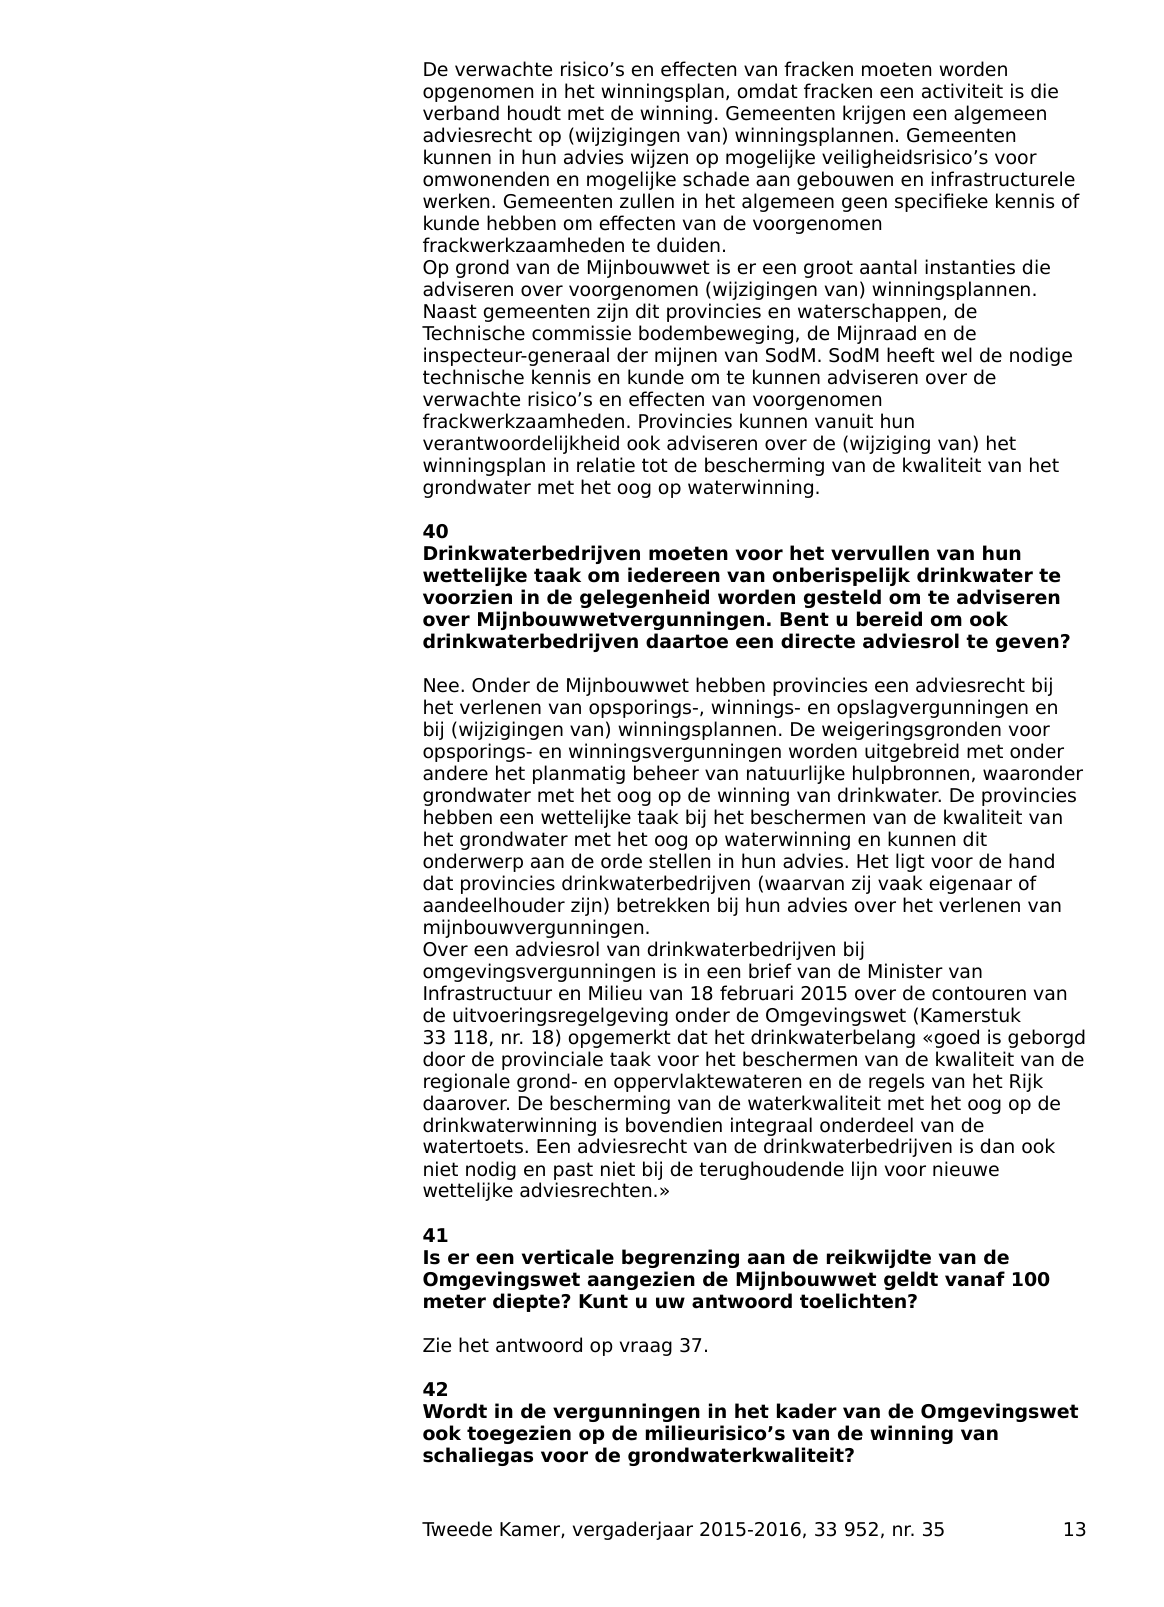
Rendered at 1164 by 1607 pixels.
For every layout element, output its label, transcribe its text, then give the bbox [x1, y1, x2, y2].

text Op grond van de Mijnbouwwet is er een groot aantal instanties die adviseren over voorgenomen (wijzigingen van) winningsplannen. Naast gemeenten zijn dit provincies en waterschappen, de Technische commissie bodembeweging, de Mijnraad en de inspecteur-generaal der mijnen van SodM. SodM heeft wel de nodige technische kennis en kunde om te kunnen adviseren over de verwachte risico’s en effecten van voorgenomen frackwerkzaamheden. Provincies kunnen vanuit hun verantwoordelijkheid ook adviseren over de (wijziging van) het winningsplan in relatie tot de bescherming van de kwaliteit van het grondwater met het oog op waterwinning. [422, 257, 1087, 499]
text Zie het antwoord op vraag 37. [422, 1335, 1087, 1357]
text Wordt in de vergunningen in het kader van de Omgevingswet ook toegezien op de milieurisico’s van de winning van schaliegas voor de grondwaterkwaliteit? [422, 1401, 1087, 1467]
text 42 [422, 1379, 1087, 1401]
text 41 [422, 1224, 1087, 1247]
text De verwachte risico’s en effecten van fracken moeten worden opgenomen in het winningsplan, omdat fracken een activiteit is die verband houdt met de winning. Gemeenten krijgen een algemeen adviesrecht op (wijzigingen van) winningsplannen. Gemeenten kunnen in hun advies wijzen op mogelijke veiligheidsrisico’s voor omwonenden en mogelijke schade aan gebouwen en infrastructurele werken. Gemeenten zullen in het algemeen geen specifieke kennis of kunde hebben om effecten van de voorgenomen frackwerkzaamheden te duiden. [422, 59, 1087, 257]
text 40 [422, 521, 1087, 543]
text Nee. Onder de Mijnbouwwet hebben provincies een adviesrecht bij het verlenen van opsporings-, winnings- en opslagvergunningen en bij (wijzigingen van) winningsplannen. De weigeringsgronden voor opsporings- en winningsvergunningen worden uitgebreid met onder andere het planmatig beheer van natuurlijke hulpbronnen, waaronder grondwater met het oog op de winning van drinkwater. De provincies hebben een wettelijke taak bij het beschermen van de kwaliteit van het grondwater met het oog op waterwinning en kunnen dit onderwerp aan de orde stellen in hun advies. Het ligt voor de hand dat provincies drinkwaterbedrijven (waarvan zij vaak eigenaar of aandeelhouder zijn) betrekken bij hun advies over het verlenen van mijnbouwvergunningen. [422, 675, 1087, 939]
text Drinkwaterbedrijven moeten voor het vervullen van hun wettelijke taak om iedereen van onberispelijk drinkwater te voorzien in de gelegenheid worden gesteld om te adviseren over Mijnbouwwetvergunningen. Bent u bereid om ook drinkwaterbedrijven daartoe een directe adviesrol te geven? [422, 543, 1087, 653]
text Over een adviesrol van drinkwaterbedrijven bij omgevingsvergunningen is in een brief van de Minister van Infrastructuur en Milieu van 18 februari 2015 over de contouren van de uitvoeringsregelgeving onder de Omgevingswet (Kamerstuk 33 118, nr. 18) opgemerkt dat het drinkwaterbelang «goed is geborgd door de provinciale taak voor het beschermen van de kwaliteit van de regionale grond- en oppervlaktewateren en de regels van het Rijk daarover. De bescherming van de waterkwaliteit met het oog op de drinkwaterwinning is bovendien integraal onderdeel van de watertoets. Een adviesrecht van de drinkwaterbedrijven is dan ook niet nodig en past niet bij de terughoudende lijn voor nieuwe wettelijke adviesrechten.» [422, 939, 1087, 1202]
text Is er een verticale begrenzing aan de reikwijdte van de Omgevingswet aangezien de Mijnbouwwet geldt vanaf 100 meter diepte? Kunt u uw antwoord toelichten? [422, 1247, 1087, 1312]
